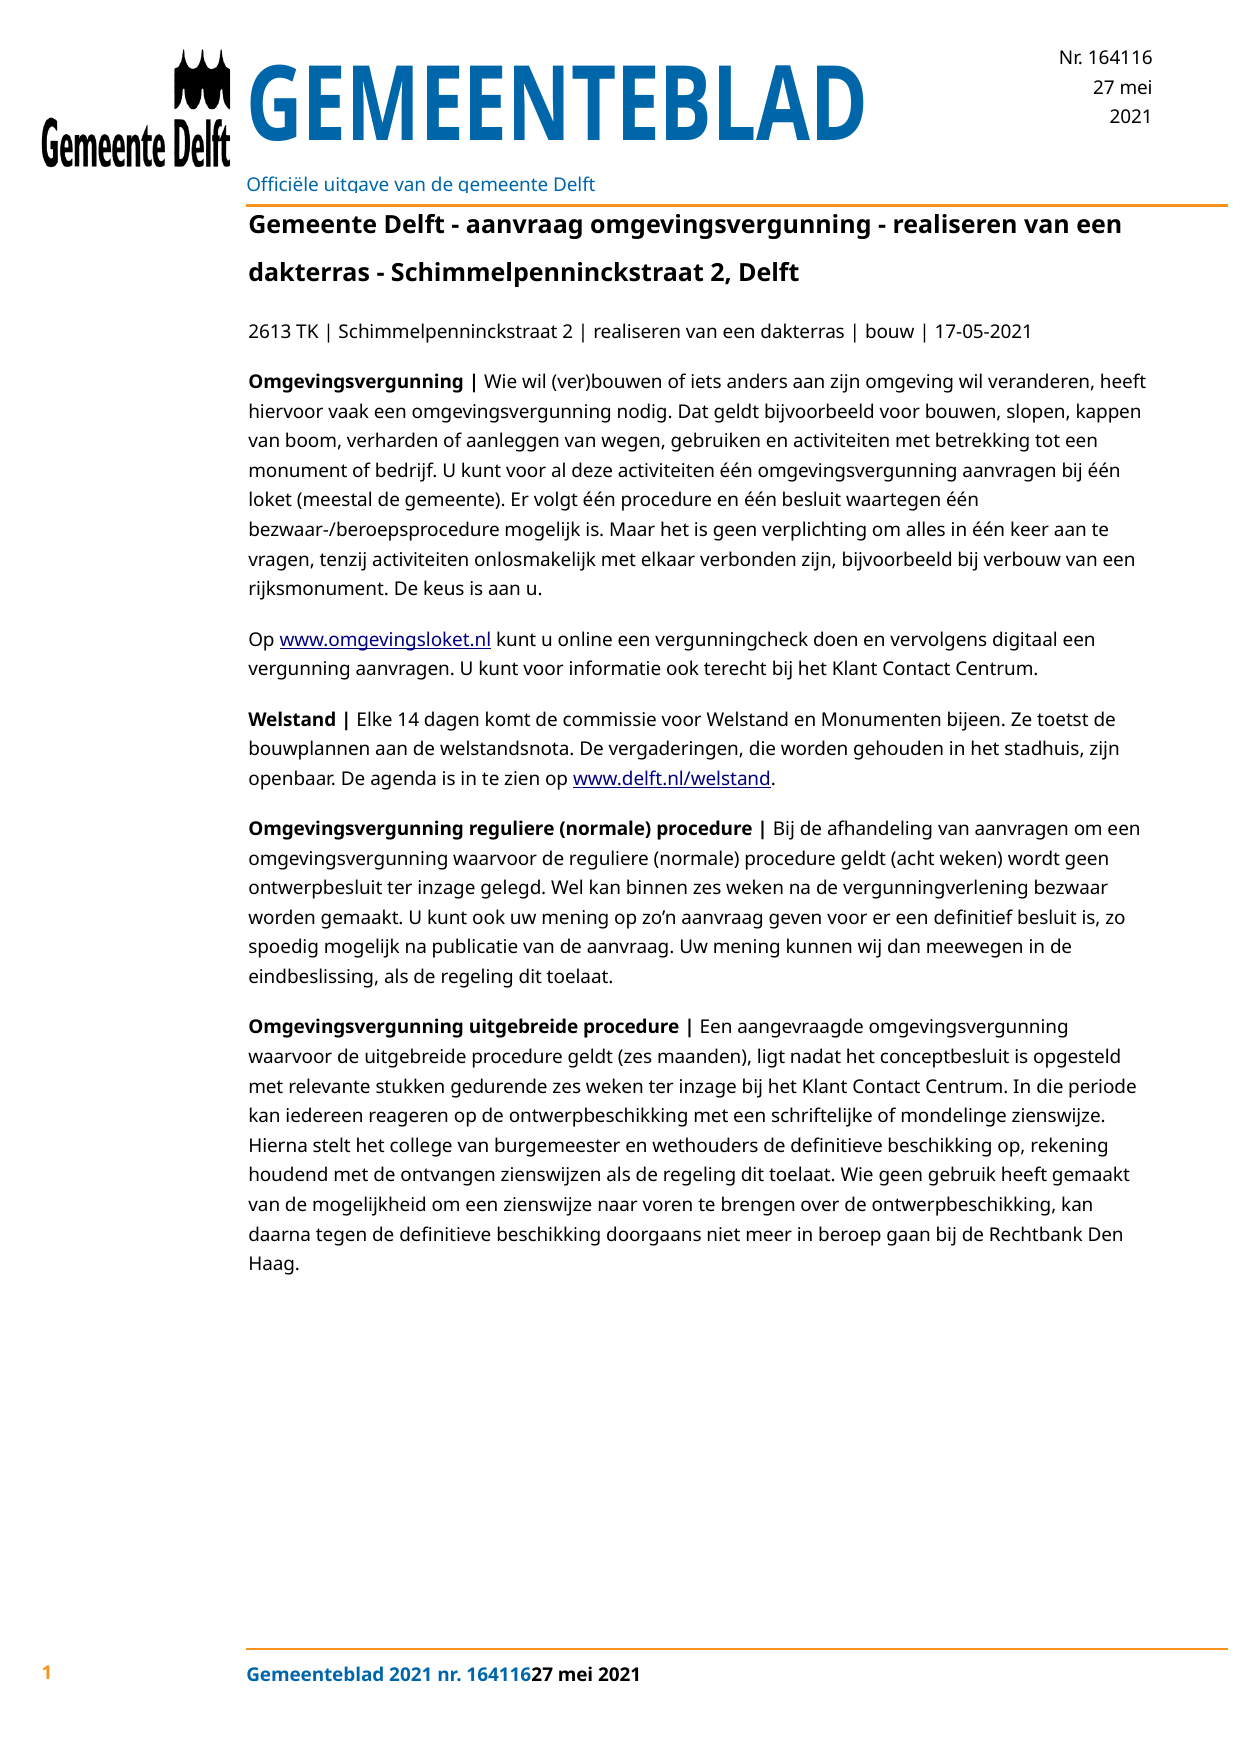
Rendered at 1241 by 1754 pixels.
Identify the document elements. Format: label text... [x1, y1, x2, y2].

text 2613 TK | Schimmelpenninckstraat 2 | realiseren van een dakterras | bouw | 17-05-2021 [248, 318, 1152, 344]
picture [41, 47, 231, 172]
text Omgevingsvergunning reguliere (normale) procedure | Bij de afhandeling van aanvragen om een omgevingsvergunning waarvoor de reguliere (normale) procedure geldt (acht weken) wordt geen ontwerpbesluit ter inzage gelegd. Wel kan binnen zes weken na de vergunningverlening bezwaar worden gemaakt. U kunt ook uw mening op zo’n aanvraag geven voor er een definitief besluit is, zo spoedig mogelijk na publicatie van de aanvraag. Uw mening kunnen wij dan meewegen in de eindbeslissing, als de regeling dit toelaat. [248, 815, 1152, 989]
text Welstand | Elke 14 dagen komt de commissie voor Welstand en Monumenten bijeen. Ze toetst de bouwplannen aan de welstandsnota. De vergaderingen, die worden gehouden in het stadhuis, zijn openbaar. De agenda is in te zien op www.delft.nl/welstand. [248, 706, 1152, 791]
text Op www.omgevingsloket.nl kunt u online een vergunningcheck doen en vervolgens digitaal een vergunning aanvragen. U kunt voor informatie ook terecht bij het Klant Contact Centrum. [248, 626, 1152, 681]
text Omgevingsvergunning uitgebreide procedure | Een aangevraagde omgevingsvergunning waarvoor de uitgebreide procedure geldt (zes maanden), ligt nadat het conceptbesluit is opgesteld met relevante stukken gedurende zes weken ter inzage bij het Klant Contact Centrum. In die periode kan iedereen reageren op de ontwerpbeschikking met een schriftelijke of mondelinge zienswijze. Hierna stelt het college van burgemeester en wethouders de definitieve beschikking op, rekening houdend met de ontvangen zienswijzen als de regeling dit toelaat. Wie geen gebruik heeft gemaakt van de mogelijkheid om een zienswijze naar voren te brengen over de ontwerpbeschikking, kan daarna tegen de definitieve beschikking doorgaans niet meer in beroep gaan bij de Rechtbank Den Haag. [248, 1014, 1152, 1276]
text Omgevingsvergunning | Wie wil (ver)bouwen of iets anders aan zijn omgeving wil veranderen, heeft hiervoor vaak een omgevingsvergunning nodig. Dat geldt bijvoorbeeld voor bouwen, slopen, kappen van boom, verharden of aanleggen van wegen, gebruiken en activiteiten met betrekking tot een monument of bedrijf. U kunt voor al deze activiteiten één omgevingsvergunning aanvragen bij één loket (meestal de gemeente). Er volgt één procedure en één besluit waartegen één bezwaar-/beroepsprocedure mogelijk is. Maar het is geen verplichting om alles in één keer aan te vragen, tenzij activiteiten onlosmakelijk met elkaar verbonden zijn, bijvoorbeeld bij verbouw van een rijksmonument. De keus is aan u. [248, 368, 1152, 601]
text Gemeente Delft - aanvraag omgevingsvergunning - realiseren van een dakterras - Schimmelpenninckstraat 2, Delft [248, 207, 1152, 288]
